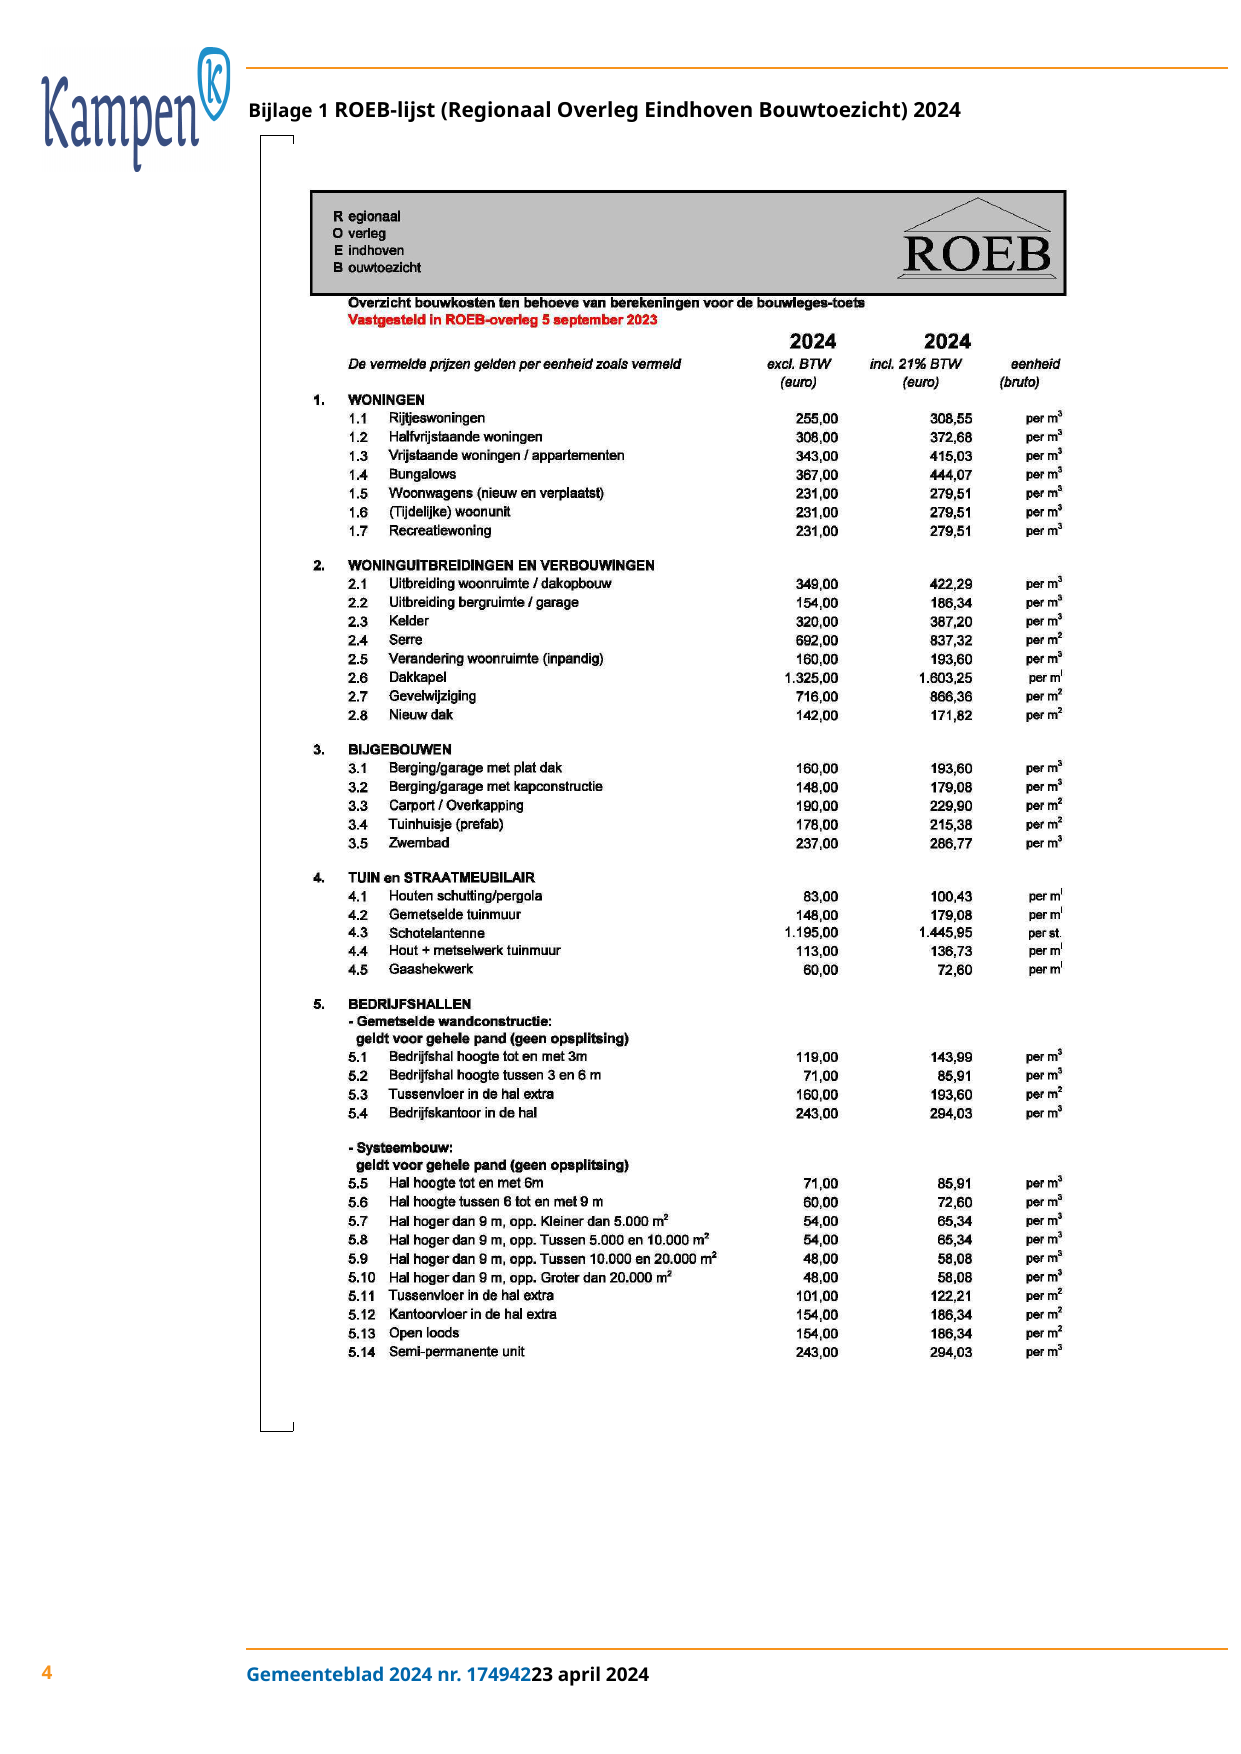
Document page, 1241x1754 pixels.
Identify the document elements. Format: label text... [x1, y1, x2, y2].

text Bijlage 1 ROEB-lijst (Regionaal Overleg Eindhoven Bouwtoezicht) 2024 [248, 95, 1152, 123]
picture [41, 47, 231, 172]
picture [268, 144, 1173, 1422]
